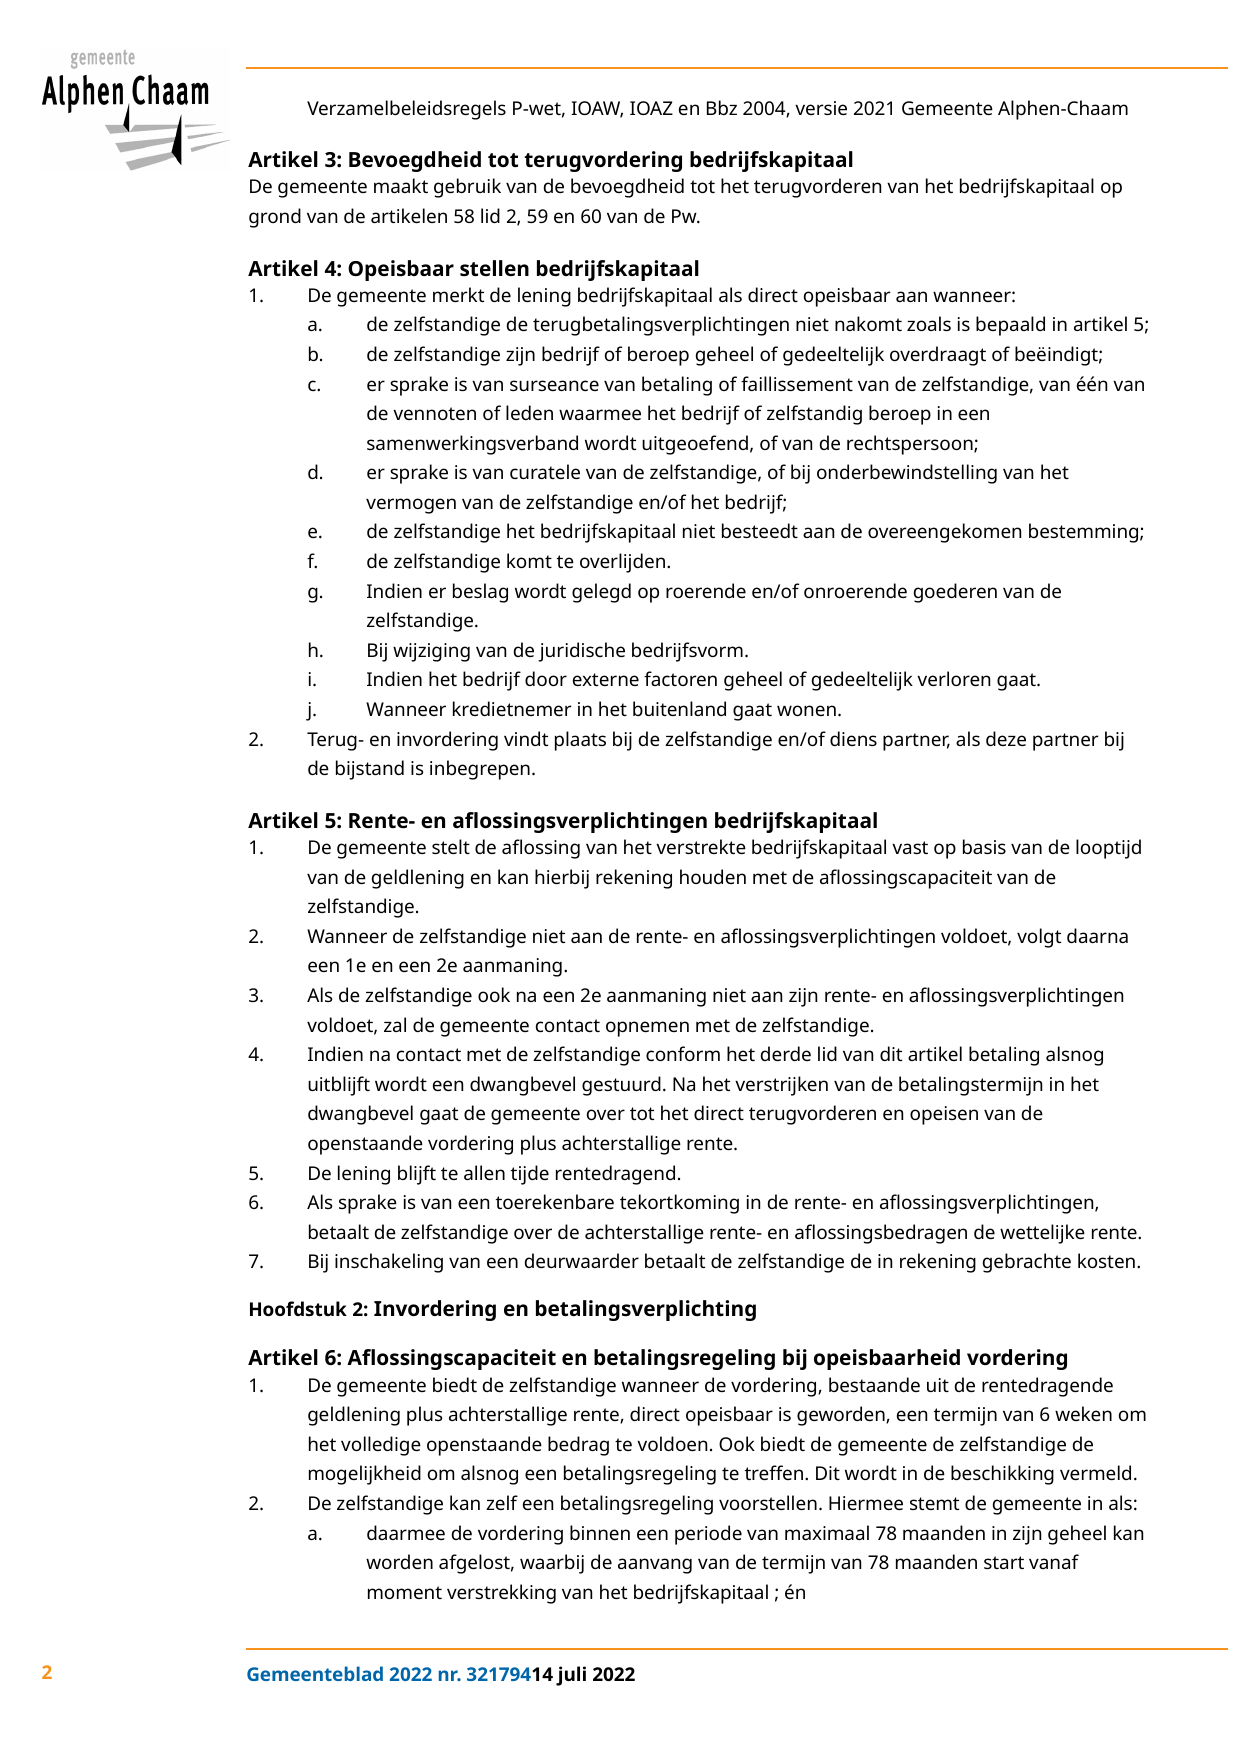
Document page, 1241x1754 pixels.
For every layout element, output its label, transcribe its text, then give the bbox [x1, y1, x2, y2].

list Als sprake is van een toerekenbare tekortkoming in de rente- en aflossingsverplichtingen, betaalt de zelfstandige over de achterstallige rente- en aflossingsbedragen de wettelijke rente. [248, 1189, 1152, 1244]
list de zelfstandige het bedrijfskapitaal niet besteedt aan de overeengekomen bestemming; [307, 519, 1152, 544]
list De lening blijft te allen tijde rentedragend. [248, 1160, 1152, 1185]
list De gemeente stelt de aflossing van het verstrekte bedrijfskapitaal vast op basis van de looptijd van de geldlening en kan hierbij rekening houden met de aflossingscapaciteit van de zelfstandige. [248, 834, 1152, 919]
list De gemeente biedt de zelfstandige wanneer de vordering, bestaande uit de rentedragende geldlening plus achterstallige rente, direct opeisbaar is geworden, een termijn van 6 weken om het volledige openstaande bedrag te voldoen. Ook biedt de gemeente de zelfstandige de mogelijkheid om alsnog een betalingsregeling te treffen. Dit wordt in de beschikking vermeld. [248, 1372, 1152, 1486]
text Artikel 5: Rente- en aflossingsverplichtingen bedrijfskapitaal [248, 806, 1152, 834]
list Indien na contact met de zelfstandige conform het derde lid van dit artikel betaling alsnog uitblijft wordt een dwangbevel gestuurd. Na het verstrijken van de betalingstermijn in het dwangbevel gaat de gemeente over tot het direct terugvorderen en opeisen van de openstaande vordering plus achterstallige rente. [248, 1041, 1152, 1156]
text De gemeente maakt gebruik van de bevoegdheid tot het terugvorderen van het bedrijfskapitaal op grond van de artikelen 58 lid 2, 59 en 60 van de Pw. [248, 174, 1152, 229]
list Wanneer de zelfstandige niet aan de rente- en aflossingsverplichtingen voldoet, volgt daarna een 1e en een 2e aanmaning. [248, 923, 1152, 978]
list Wanneer kredietnemer in het buitenland gaat wonen. [307, 696, 1152, 722]
list de zelfstandige de terugbetalingsverplichtingen niet nakomt zoals is bepaald in artikel 5; [307, 312, 1152, 337]
text Artikel 6: Aflossingscapaciteit en betalingsregeling bij opeisbaarheid vordering [248, 1343, 1152, 1372]
list Terug- en invordering vindt plaats bij de zelfstandige en/of diens partner, als deze partner bij de bijstand is inbegrepen. [248, 726, 1152, 781]
list Bij inschakeling van een deurwaarder betaalt de zelfstandige de in rekening gebrachte kosten. [248, 1248, 1152, 1274]
text Hoofdstuk 2: Invordering en betalingsverplichting [248, 1294, 1152, 1322]
list De zelfstandige kan zelf een betalingsregeling voorstellen. Hiermee stemt de gemeente in als: [248, 1490, 1152, 1516]
list er sprake is van curatele van de zelfstandige, of bij onderbewindstelling van het vermogen van de zelfstandige en/of het bedrijf; [307, 459, 1152, 515]
list daarmee de vordering binnen een periode van maximaal 78 maanden in zijn geheel kan worden afgelost, waarbij de aanvang van de termijn van 78 maanden start vanaf moment verstrekking van het bedrijfskapitaal ; én [307, 1520, 1152, 1604]
list De gemeente merkt de lening bedrijfskapitaal als direct opeisbaar aan wanneer: [248, 282, 1152, 308]
list Bij wijziging van de juridische bedrijfsvorm. [307, 637, 1152, 663]
list de zelfstandige komt te overlijden. [307, 548, 1152, 574]
text Artikel 4: Opeisbaar stellen bedrijfskapitaal [248, 254, 1152, 282]
list Indien het bedrijf door externe factoren geheel of gedeeltelijk verloren gaat. [307, 667, 1152, 692]
list Verzamelbeleidsregels P-wet, IOAW, IOAZ en Bbz 2004, versie 2021 Gemeente Alphen-Chaam [248, 95, 1152, 121]
list er sprake is van surseance van betaling of faillissement van de zelfstandige, van één van de vennoten of leden waarmee het bedrijf of zelfstandig beroep in een samenwerkingsverband wordt uitgeoefend, of van de rechtspersoon; [307, 371, 1152, 456]
text Artikel 3: Bevoegdheid tot terugvordering bedrijfskapitaal [248, 145, 1152, 174]
picture [41, 47, 231, 172]
list Indien er beslag wordt gelegd op roerende en/of onroerende goederen van de zelfstandige. [307, 578, 1152, 633]
list Als de zelfstandige ook na een 2e aanmaning niet aan zijn rente- en aflossingsverplichtingen voldoet, zal de gemeente contact opnemen met de zelfstandige. [248, 982, 1152, 1037]
list de zelfstandige zijn bedrijf of beroep geheel of gedeeltelijk overdraagt of beëindigt; [307, 341, 1152, 367]
